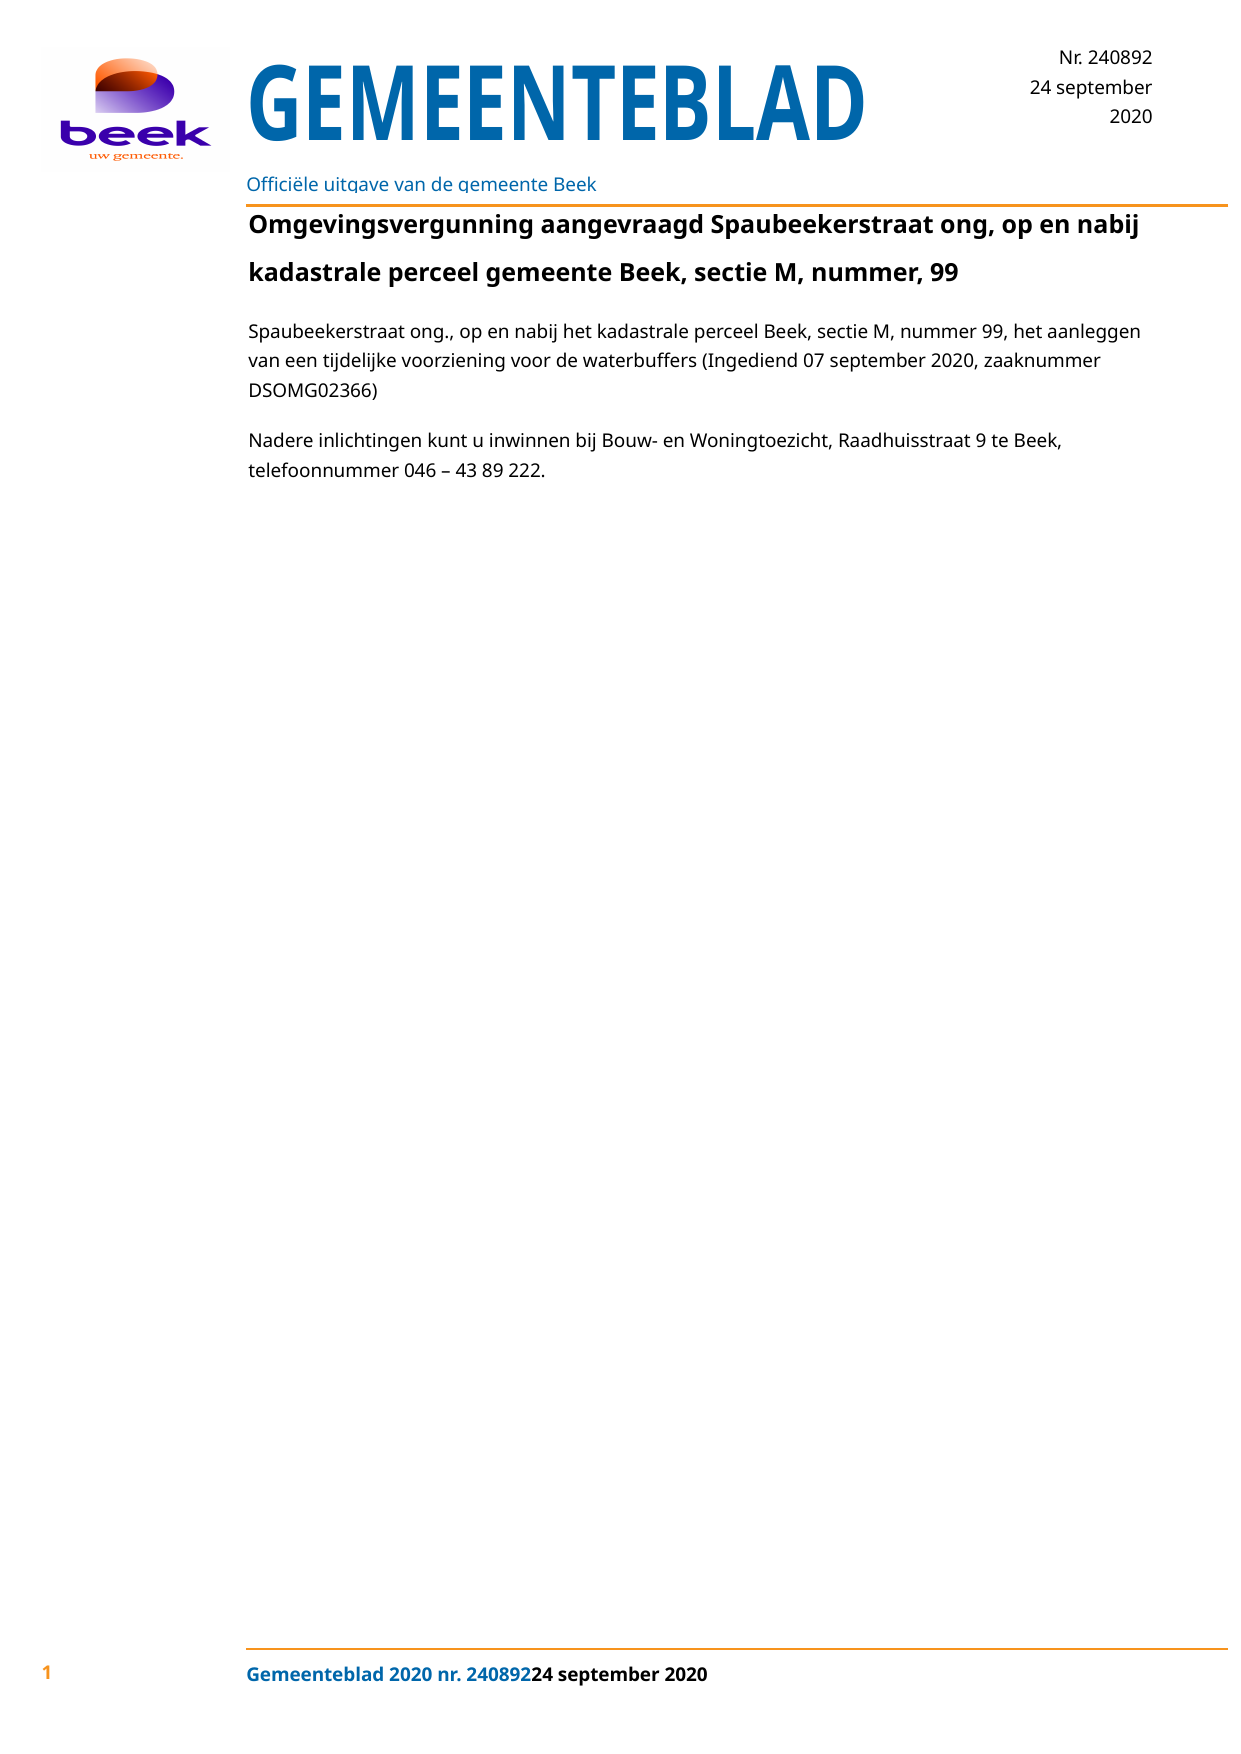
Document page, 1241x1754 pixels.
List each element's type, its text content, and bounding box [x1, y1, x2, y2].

text Spaubeekerstraat ong., op en nabij het kadastrale perceel Beek, sectie M, nummer 99, het aanleggen van een tijdelijke voorziening voor de waterbuffers (Ingediend 07 september 2020, zaaknummer DSOMG02366) [248, 318, 1152, 403]
picture [41, 47, 231, 172]
text Omgevingsvergunning aangevraagd Spaubeekerstraat ong, op en nabij kadastrale perceel gemeente Beek, sectie M, nummer, 99 [248, 207, 1152, 288]
text Nadere inlichtingen kunt u inwinnen bij Bouw- en Woningtoezicht, Raadhuisstraat 9 te Beek, telefoonnummer 046 – 43 89 222. [248, 427, 1152, 483]
